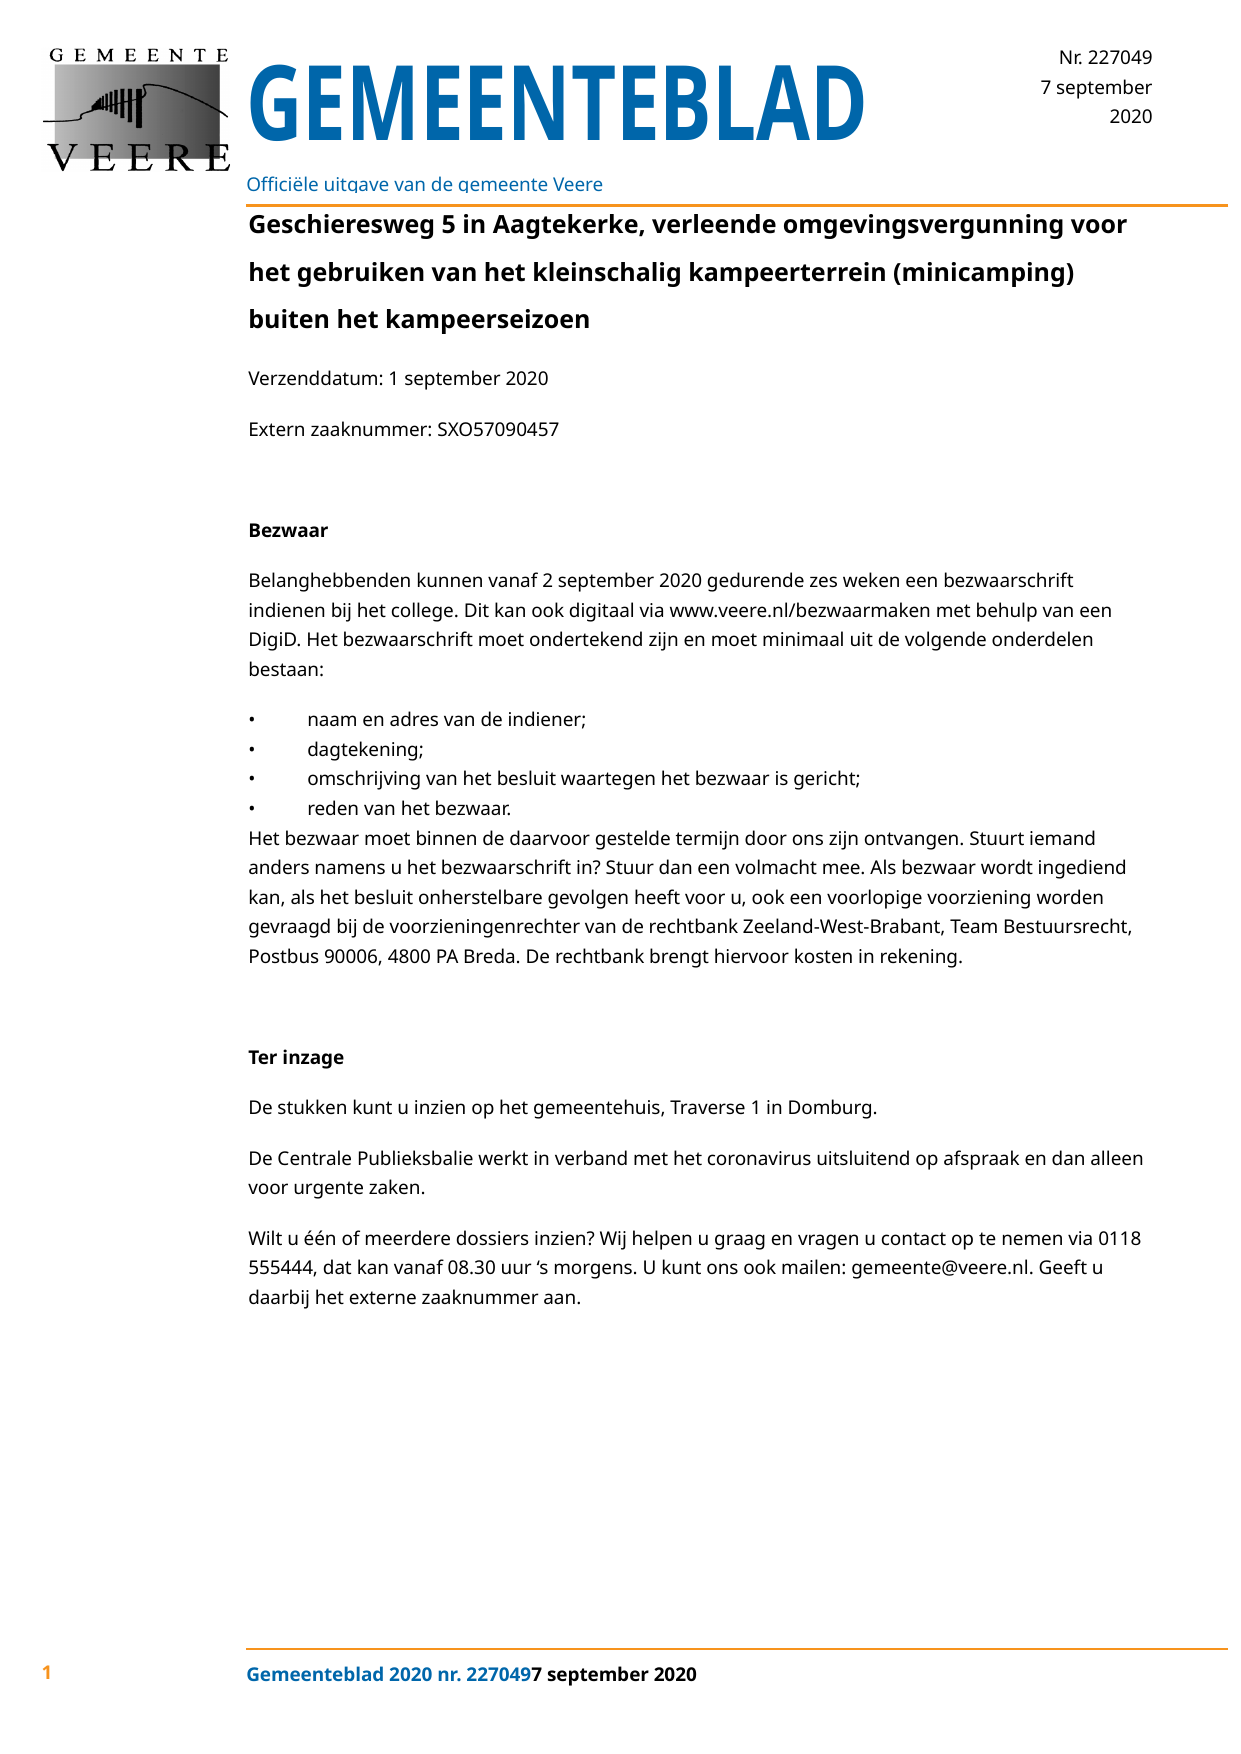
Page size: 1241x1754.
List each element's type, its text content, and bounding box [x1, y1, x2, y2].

text Extern zaaknummer: SXO57090457 [248, 416, 1152, 442]
text De Centrale Publieksbalie werkt in verband met het coronavirus uitsluitend op afspraak en dan alleen voor urgente zaken. [248, 1145, 1152, 1200]
text De stukken kunt u inzien op het gemeentehuis, Traverse 1 in Domburg. [248, 1094, 1152, 1120]
text Ter inzage [248, 1044, 1152, 1069]
text Verzenddatum: 1 september 2020 [248, 366, 1152, 391]
picture [41, 47, 231, 172]
text Belanghebbenden kunnen vanaf 2 september 2020 gedurende zes weken een bezwaarschrift indienen bij het college. Dit kan ook digitaal via www.veere.nl/bezwaarmaken met behulp van een DigiD. Het bezwaarschrift moet ondertekend zijn en moet minimaal uit de volgende onderdelen bestaan: [248, 567, 1152, 682]
text Het bezwaar moet binnen de daarvoor gestelde termijn door ons zijn ontvangen. Stuurt iemand anders namens u het bezwaarschrift in? Stuur dan een volmacht mee. Als bezwaar wordt ingediend kan, als het besluit onherstelbare gevolgen heeft voor u, ook een voorlopige voorziening worden gevraagd bij de voorzieningenrechter van de rechtbank Zeeland-West-Brabant, Team Bestuursrecht, Postbus 90006, 4800 PA Breda. De rechtbank brengt hiervoor kosten in rekening. [248, 825, 1152, 969]
list omschrijving van het besluit waartegen het bezwaar is gericht; [248, 766, 1152, 791]
text Bezwaar [248, 517, 1152, 542]
text Geschieresweg 5 in Aagtekerke, verleende omgevingsvergunning voor het gebruiken van het kleinschalig kampeerterrein (minicamping) buiten het kampeerseizoen [248, 207, 1152, 336]
list dagtekening; [248, 736, 1152, 762]
list naam en adres van de indiener; [248, 706, 1152, 732]
text Wilt u één of meerdere dossiers inzien? Wij helpen u graag en vragen u contact op te nemen via 0118 555444, dat kan vanaf 08.30 uur ‘s morgens. U kunt ons ook mailen: gemeente@veere.nl. Geeft u daarbij het externe zaaknummer aan. [248, 1225, 1152, 1309]
list reden van het bezwaar. [248, 795, 1152, 821]
